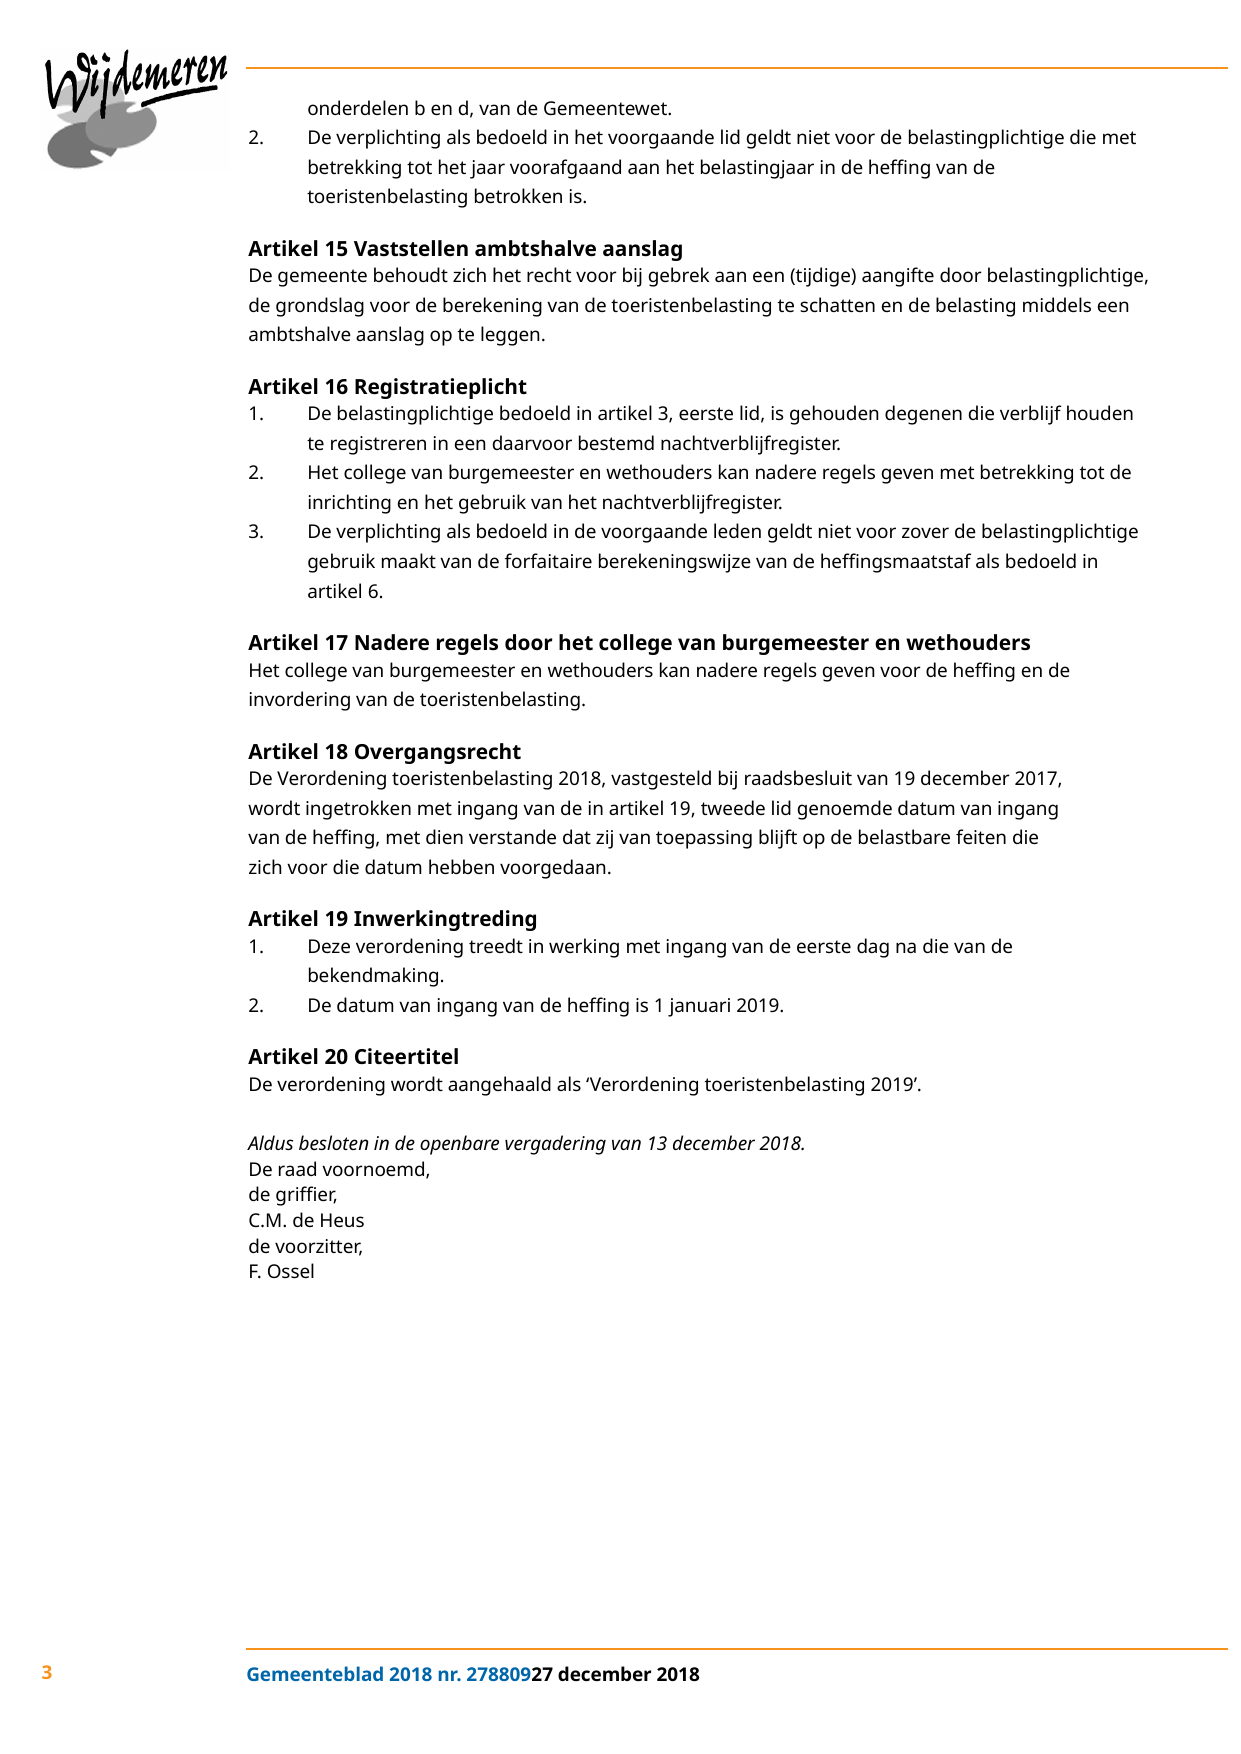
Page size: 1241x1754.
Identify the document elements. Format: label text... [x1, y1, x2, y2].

text Het college van burgemeester en wethouders kan nadere regels geven voor de heffing en de invordering van de toeristenbelasting. [248, 657, 1152, 712]
list Het college van burgemeester en wethouders kan nadere regels geven met betrekking tot de inrichting en het gebruik van het nachtverblijfregister. [248, 459, 1152, 515]
list Deze verordening treedt in werking met ingang van de eerste dag na die van de bekendmaking. [248, 933, 1152, 988]
list De datum van ingang van de heffing is 1 januari 2019. [248, 992, 1152, 1018]
picture [41, 47, 231, 172]
list De verplichting als bedoeld in de voorgaande leden geldt niet voor zover de belastingplichtige gebruik maakt van de forfaitaire berekeningswijze van de heffingsmaatstaf als bedoeld in artikel 6. [248, 519, 1152, 604]
text zich voor die datum hebben voorgedaan. [248, 854, 1152, 880]
text Aldus besloten in de openbare vergadering van 13 december 2018. [248, 1130, 1152, 1156]
text de voorzitter, [248, 1233, 1152, 1259]
text Artikel 20 Citeertitel [248, 1042, 1152, 1071]
text F. Ossel [248, 1259, 1152, 1284]
text Artikel 15 Vaststellen ambtshalve aanslag [248, 234, 1152, 262]
text van de heffing, met dien verstande dat zij van toepassing blijft op de belastbare feiten die [248, 824, 1152, 850]
text wordt ingetrokken met ingang van de in artikel 19, tweede lid genoemde datum van ingang [248, 795, 1152, 821]
text C.M. de Heus [248, 1207, 1152, 1233]
text De raad voornoemd, [248, 1156, 1152, 1181]
list De verplichting als bedoeld in het voorgaande lid geldt niet voor de belastingplichtige die met betrekking tot het jaar voorafgaand aan het belastingjaar in de heffing van de toeristenbelasting betrokken is. [248, 124, 1152, 209]
text De gemeente behoudt zich het recht voor bij gebrek aan een (tijdige) aangifte door belastingplichtige, de grondslag voor de berekening van de toeristenbelasting te schatten en de belasting middels een ambtshalve aanslag op te leggen. [248, 262, 1152, 347]
list De belastingplichtige bedoeld in artikel 3, eerste lid, is gehouden degenen die verblijf houden te registreren in een daarvoor bestemd nachtverblijfregister. [248, 400, 1152, 456]
text De Verordening toeristenbelasting 2018, vastgesteld bij raadsbesluit van 19 december 2017, [248, 765, 1152, 791]
text Artikel 17 Nadere regels door het college van burgemeester en wethouders [248, 628, 1152, 657]
text Artikel 18 Overgangsrecht [248, 737, 1152, 765]
text De verordening wordt aangehaald als ‘Verordening toeristenbelasting 2019’. [248, 1071, 1152, 1097]
text Artikel 16 Registratieplicht [248, 372, 1152, 400]
text Artikel 19 Inwerkingtreding [248, 904, 1152, 933]
list onderdelen b en d, van de Gemeentewet. [248, 95, 1152, 121]
text de griffier, [248, 1181, 1152, 1207]
